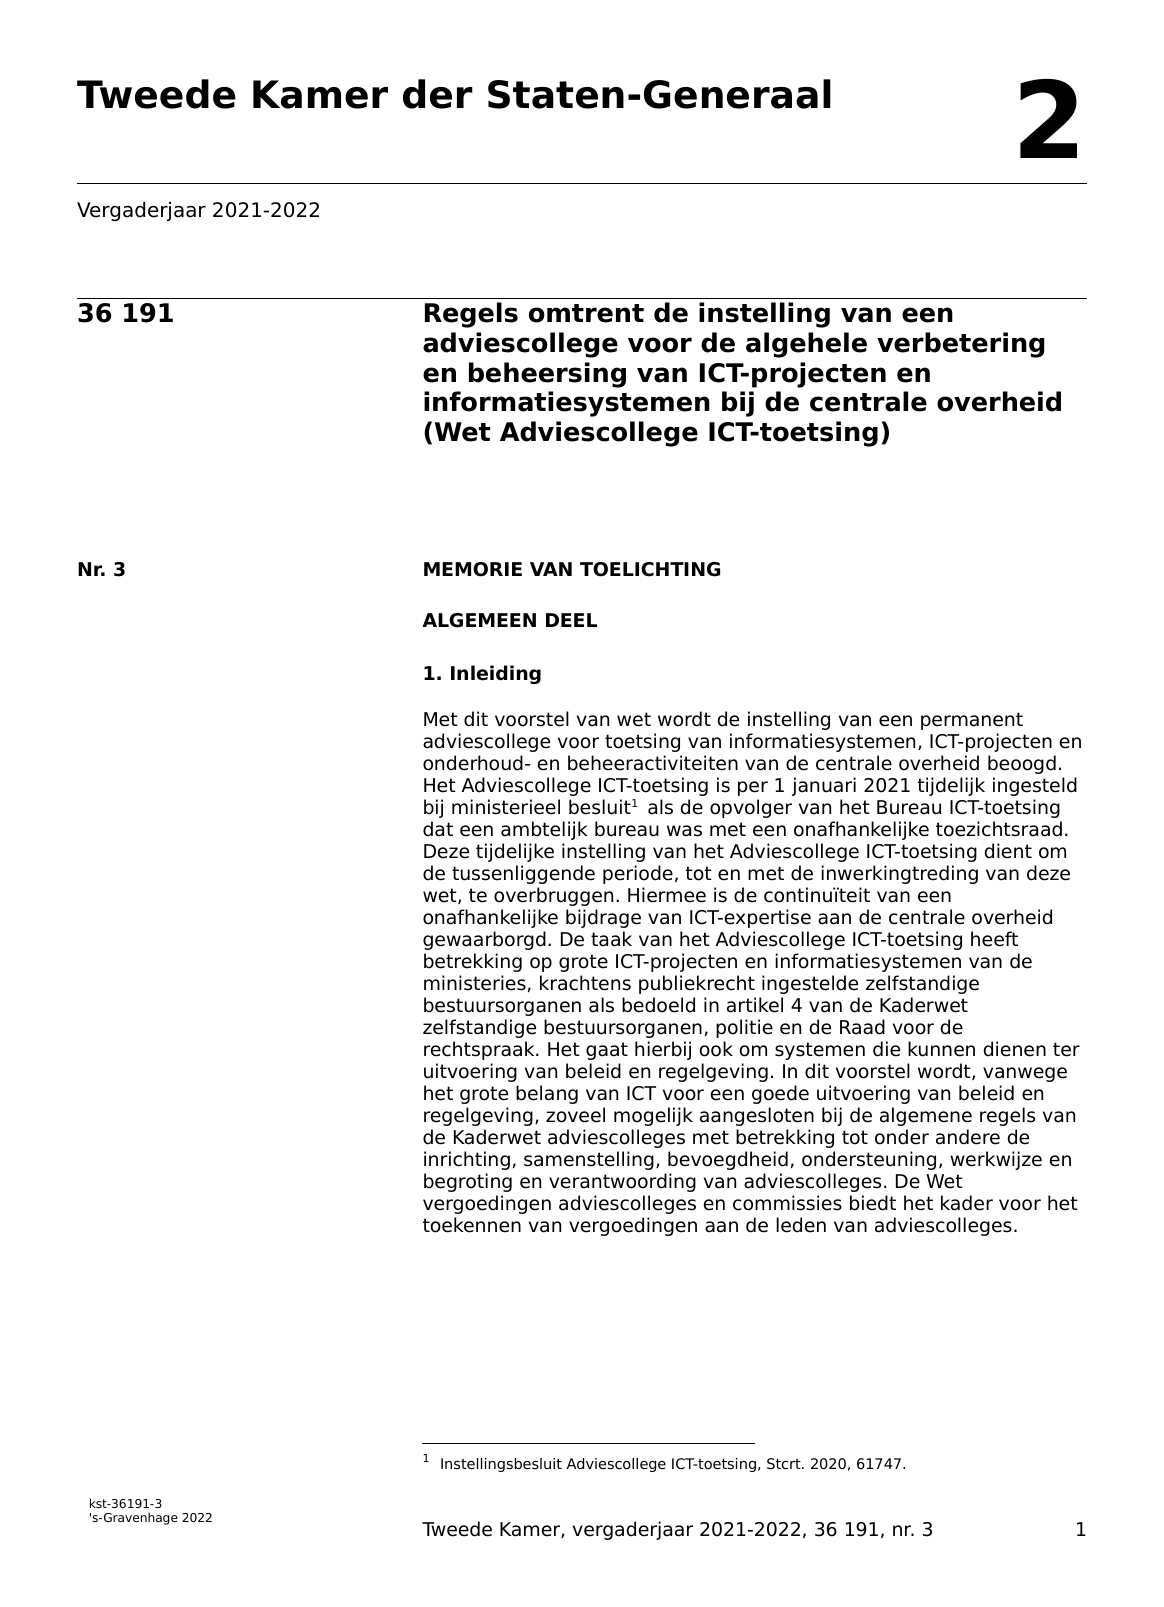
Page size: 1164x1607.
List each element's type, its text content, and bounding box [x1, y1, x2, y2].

table_header 2 [886, 59, 1087, 183]
table_header Tweede Kamer der Staten-Generaal [77, 59, 886, 183]
text Met dit voorstel van wet wordt de instelling van een permanent adviescollege voor toetsing van informatiesystemen, ICT-projecten en onderhoud- en beheeractiviteiten van de centrale overheid beoogd. Het Adviescollege ICT-toetsing is per 1 januari 2021 tijdelijk ingesteld bij ministerieel besluit als de opvolger van het Bureau ICT-toetsing dat een ambtelijk bureau was met een onafhankelijke toezichtsraad. Deze tijdelijke instelling van het Adviescollege ICT-toetsing dient om de tussenliggende periode, tot en met de inwerkingtreding van deze wet, te overbruggen. Hiermee is de continuïteit van een onafhankelijke bijdrage van ICT-expertise aan de centrale overheid gewaarborgd. De taak van het Adviescollege ICT-toetsing heeft betrekking op grote ICT-projecten en informatiesystemen van de ministeries, krachtens publiekrecht ingestelde zelfstandige bestuursorganen als bedoeld in artikel 4 van de Kaderwet zelfstandige bestuursorganen, politie en de Raad voor de rechtspraak. Het gaat hierbij ook om systemen die kunnen dienen ter uitvoering van beleid en regelgeving. In dit voorstel wordt, vanwege het grote belang van ICT voor een goede uitvoering van beleid en regelgeving, zoveel mogelijk aangesloten bij de algemene regels van de Kaderwet adviescolleges met betrekking tot onder andere de inrichting, samenstelling, bevoegdheid, ondersteuning, werkwijze en begroting en verantwoording van adviescolleges. De Wet vergoedingen adviescolleges en commissies biedt het kader voor het toekennen van vergoedingen aan de leden van adviescolleges. [422, 709, 1087, 1237]
text kst-36191-3 [88, 1497, 323, 1511]
text 's-Gravenhage 2022 [88, 1511, 323, 1525]
subtitle Nr. 3 MEMORIE VAN TOELICHTING [77, 558, 1087, 580]
table_cell Vergaderjaar 2021-2022 [77, 184, 1087, 298]
text Instellingsbesluit Adviescollege ICT-toetsing, Stcrt. 2020, 61747. [422, 1452, 1087, 1474]
subtitle 1. Inleiding [422, 662, 1087, 684]
subtitle 36 191 Regels omtrent de instelling van een adviescollege voor de algehele verbetering en beheersing van ICT-projecten en informatiesystemen bij de centrale overheid (Wet Adviescollege ICT-toetsing) [77, 299, 1087, 447]
subtitle ALGEMEEN DEEL [422, 610, 1087, 632]
